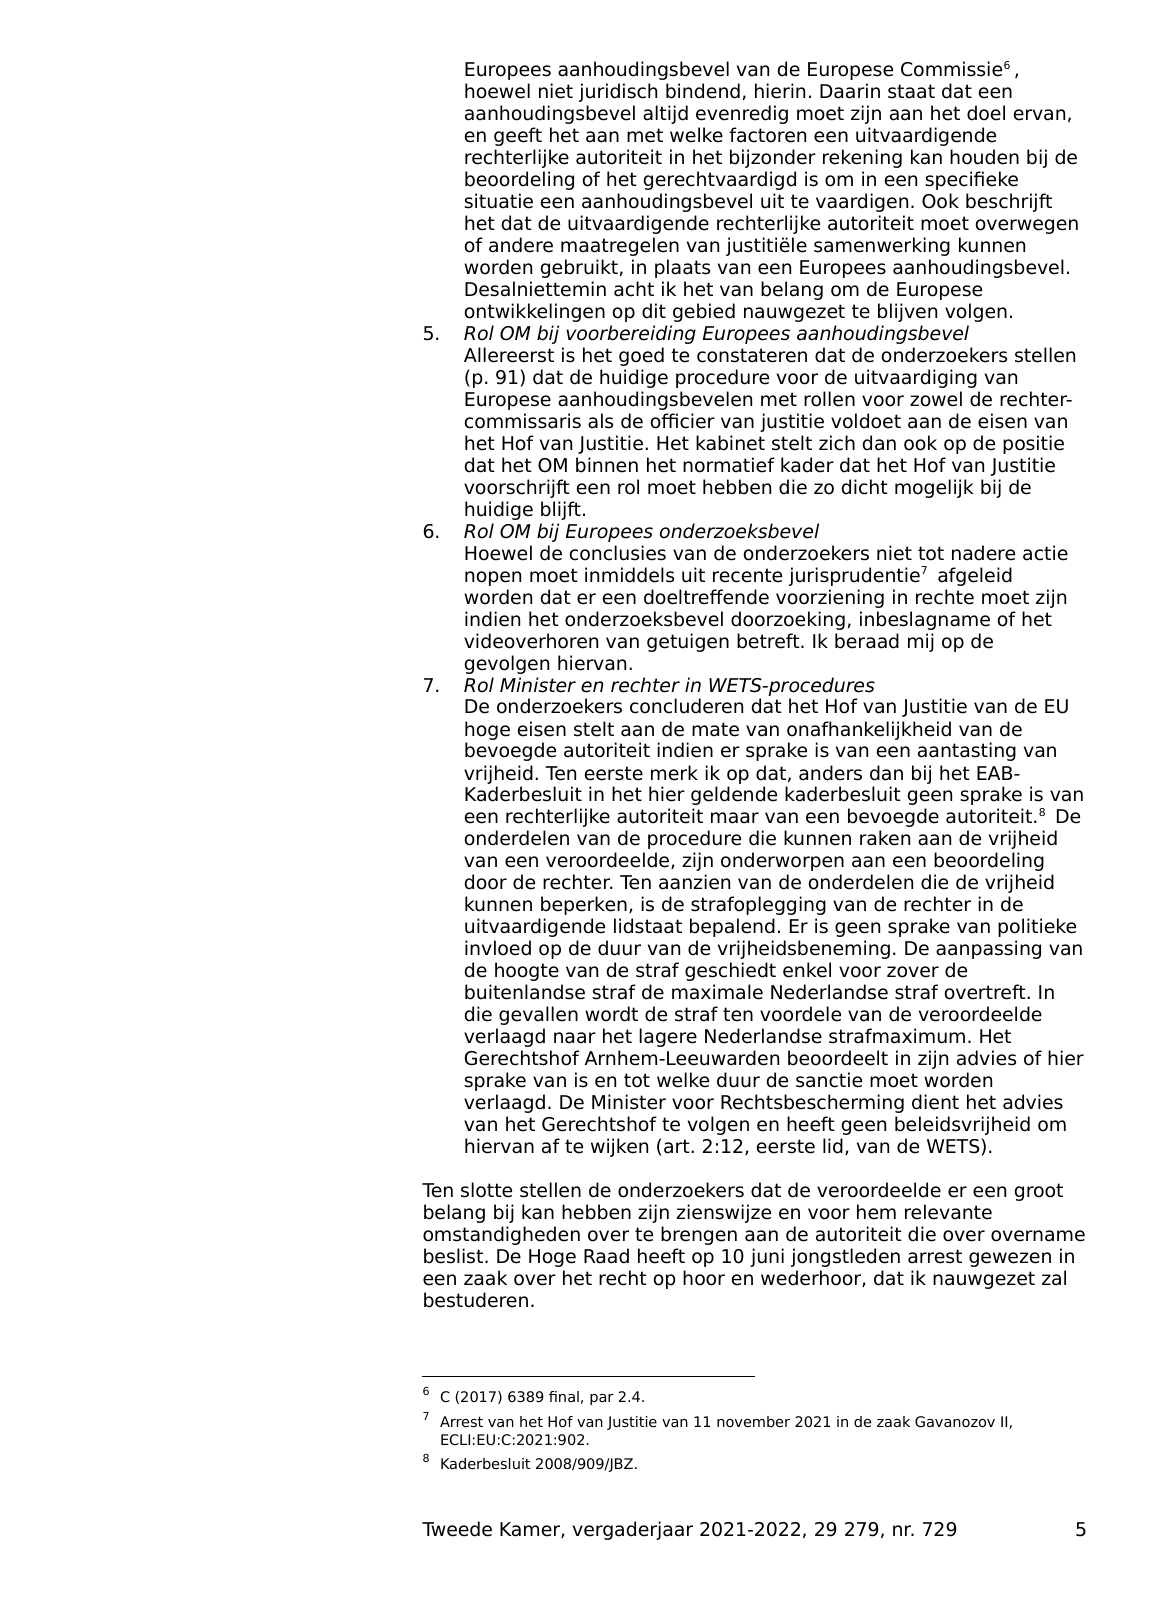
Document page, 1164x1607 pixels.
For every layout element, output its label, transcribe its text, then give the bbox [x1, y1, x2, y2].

text Ten slotte stellen de onderzoekers dat de veroordeelde er een groot belang bij kan hebben zijn zienswijze en voor hem relevante omstandigheden over te brengen aan de autoriteit die over overname beslist. De Hoge Raad heeft op 10 juni jongstleden arrest gewezen in een zaak over het recht op hoor en wederhoor, dat ik nauwgezet zal bestuderen. [422, 1180, 1087, 1312]
text 5. Rol OM bij voorbereiding Europees aanhoudingsbevel [422, 323, 1087, 345]
text C (2017) 6389 final, par 2.4. [422, 1385, 1087, 1407]
text 7. Rol Minister en rechter in WETS-procedures [422, 674, 1087, 696]
text 6. Rol OM bij Europees onderzoeksbevel [422, 521, 1087, 543]
text Kaderbesluit 2008/909/JBZ. [422, 1452, 1087, 1474]
text Arrest van het Hof van Justitie van 11 november 2021 in de zaak Gavanozov II, ECLI:EU:C:2021:902. [422, 1410, 1087, 1449]
text Allereerst is het goed te constateren dat de onderzoekers stellen (p. 91) dat de huidige procedure voor de uitvaardiging van Europese aanhoudingsbevelen met rollen voor zowel de rechter-commissaris als de officier van justitie voldoet aan de eisen van het Hof van Justitie. Het kabinet stelt zich dan ook op de positie dat het OM binnen het normatief kader dat het Hof van Justitie voorschrijft een rol moet hebben die zo dicht mogelijk bij de huidige blijft. [464, 345, 1087, 521]
text Europees aanhoudingsbevel van de Europese Commissie, hoewel niet juridisch bindend, hierin. Daarin staat dat een aanhoudingsbevel altijd evenredig moet zijn aan het doel ervan, en geeft het aan met welke factoren een uitvaardigende rechterlijke autoriteit in het bijzonder rekening kan houden bij de beoordeling of het gerechtvaardigd is om in een specifieke situatie een aanhoudingsbevel uit te vaardigen. Ook beschrijft het dat de uitvaardigende rechterlijke autoriteit moet overwegen of andere maatregelen van justitiële samenwerking kunnen worden gebruikt, in plaats van een Europees aanhoudingsbevel. Desalniettemin acht ik het van belang om de Europese ontwikkelingen op dit gebied nauwgezet te blijven volgen. [464, 59, 1087, 323]
text De onderzoekers concluderen dat het Hof van Justitie van de EU hoge eisen stelt aan de mate van onafhankelijkheid van de bevoegde autoriteit indien er sprake is van een aantasting van vrijheid. Ten eerste merk ik op dat, anders dan bij het EAB-Kaderbesluit in het hier geldende kaderbesluit geen sprake is van een rechterlijke autoriteit maar van een bevoegde autoriteit. De onderdelen van de procedure die kunnen raken aan de vrijheid van een veroordeelde, zijn onderworpen aan een beoordeling door de rechter. Ten aanzien van de onderdelen die de vrijheid kunnen beperken, is de strafoplegging van de rechter in de uitvaardigende lidstaat bepalend. Er is geen sprake van politieke invloed op de duur van de vrijheidsbeneming. De aanpassing van de hoogte van de straf geschiedt enkel voor zover de buitenlandse straf de maximale Nederlandse straf overtreft. In die gevallen wordt de straf ten voordele van de veroordeelde verlaagd naar het lagere Nederlandse strafmaximum. Het Gerechtshof Arnhem-Leeuwarden beoordeelt in zijn advies of hier sprake van is en tot welke duur de sanctie moet worden verlaagd. De Minister voor Rechtsbescherming dient het advies van het Gerechtshof te volgen en heeft geen beleidsvrijheid om hiervan af te wijken (art. 2:12, eerste lid, van de WETS). [464, 696, 1087, 1158]
text Hoewel de conclusies van de onderzoekers niet tot nadere actie nopen moet inmiddels uit recente jurisprudentie afgeleid worden dat er een doeltreffende voorziening in rechte moet zijn indien het onderzoeksbevel doorzoeking, inbeslagname of het videoverhoren van getuigen betreft. Ik beraad mij op de gevolgen hiervan. [464, 543, 1087, 674]
